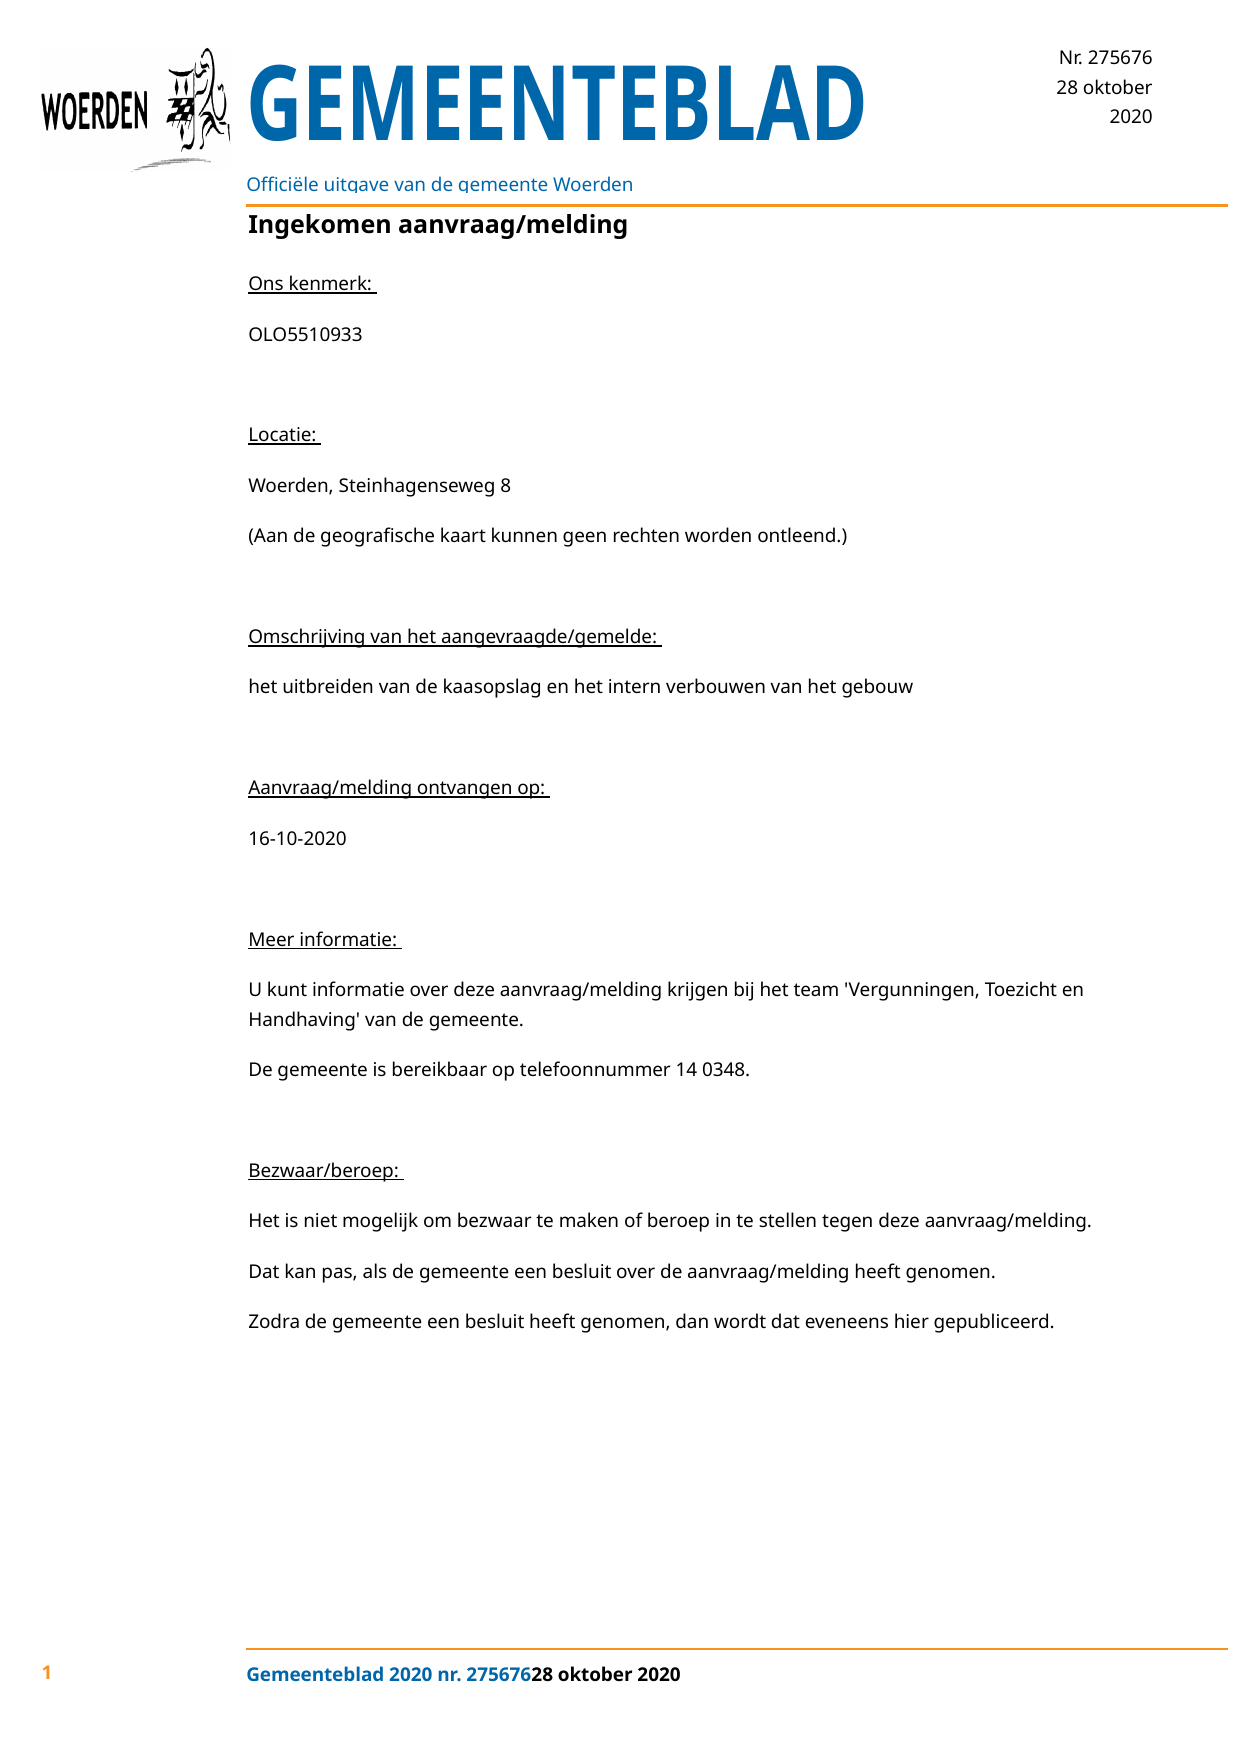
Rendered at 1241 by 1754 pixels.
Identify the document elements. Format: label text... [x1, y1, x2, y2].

text U kunt informatie over deze aanvraag/melding krijgen bij het team 'Vergunningen, Toezicht en Handhaving' van de gemeente. [248, 976, 1152, 1031]
text Aanvraag/melding ontvangen op: [248, 774, 1152, 800]
text Meer informatie: [248, 926, 1152, 951]
text De gemeente is bereikbaar op telefoonnummer 14 0348. [248, 1056, 1152, 1082]
text Ons kenmerk: [248, 270, 1152, 296]
text Woerden, Steinhagenseweg 8 [248, 472, 1152, 498]
text Dat kan pas, als de gemeente een besluit over de aanvraag/melding heeft genomen. [248, 1258, 1152, 1283]
text Omschrijving van het aangevraagde/gemelde: [248, 623, 1152, 649]
text 16-10-2020 [248, 825, 1152, 851]
text Zodra de gemeente een besluit heeft genomen, dan wordt dat eveneens hier gepubliceerd. [248, 1308, 1152, 1334]
text Het is niet mogelijk om bezwaar te maken of beroep in te stellen tegen deze aanvraag/melding. [248, 1207, 1152, 1233]
text het uitbreiden van de kaasopslag en het intern verbouwen van het gebouw [248, 674, 1152, 699]
text (Aan de geografische kaart kunnen geen rechten worden ontleend.) [248, 522, 1152, 548]
picture [41, 47, 231, 172]
text Ingekomen aanvraag/melding [248, 207, 1152, 241]
text Locatie: [248, 422, 1152, 447]
text OLO5510933 [248, 321, 1152, 346]
text Bezwaar/beroep: [248, 1157, 1152, 1183]
